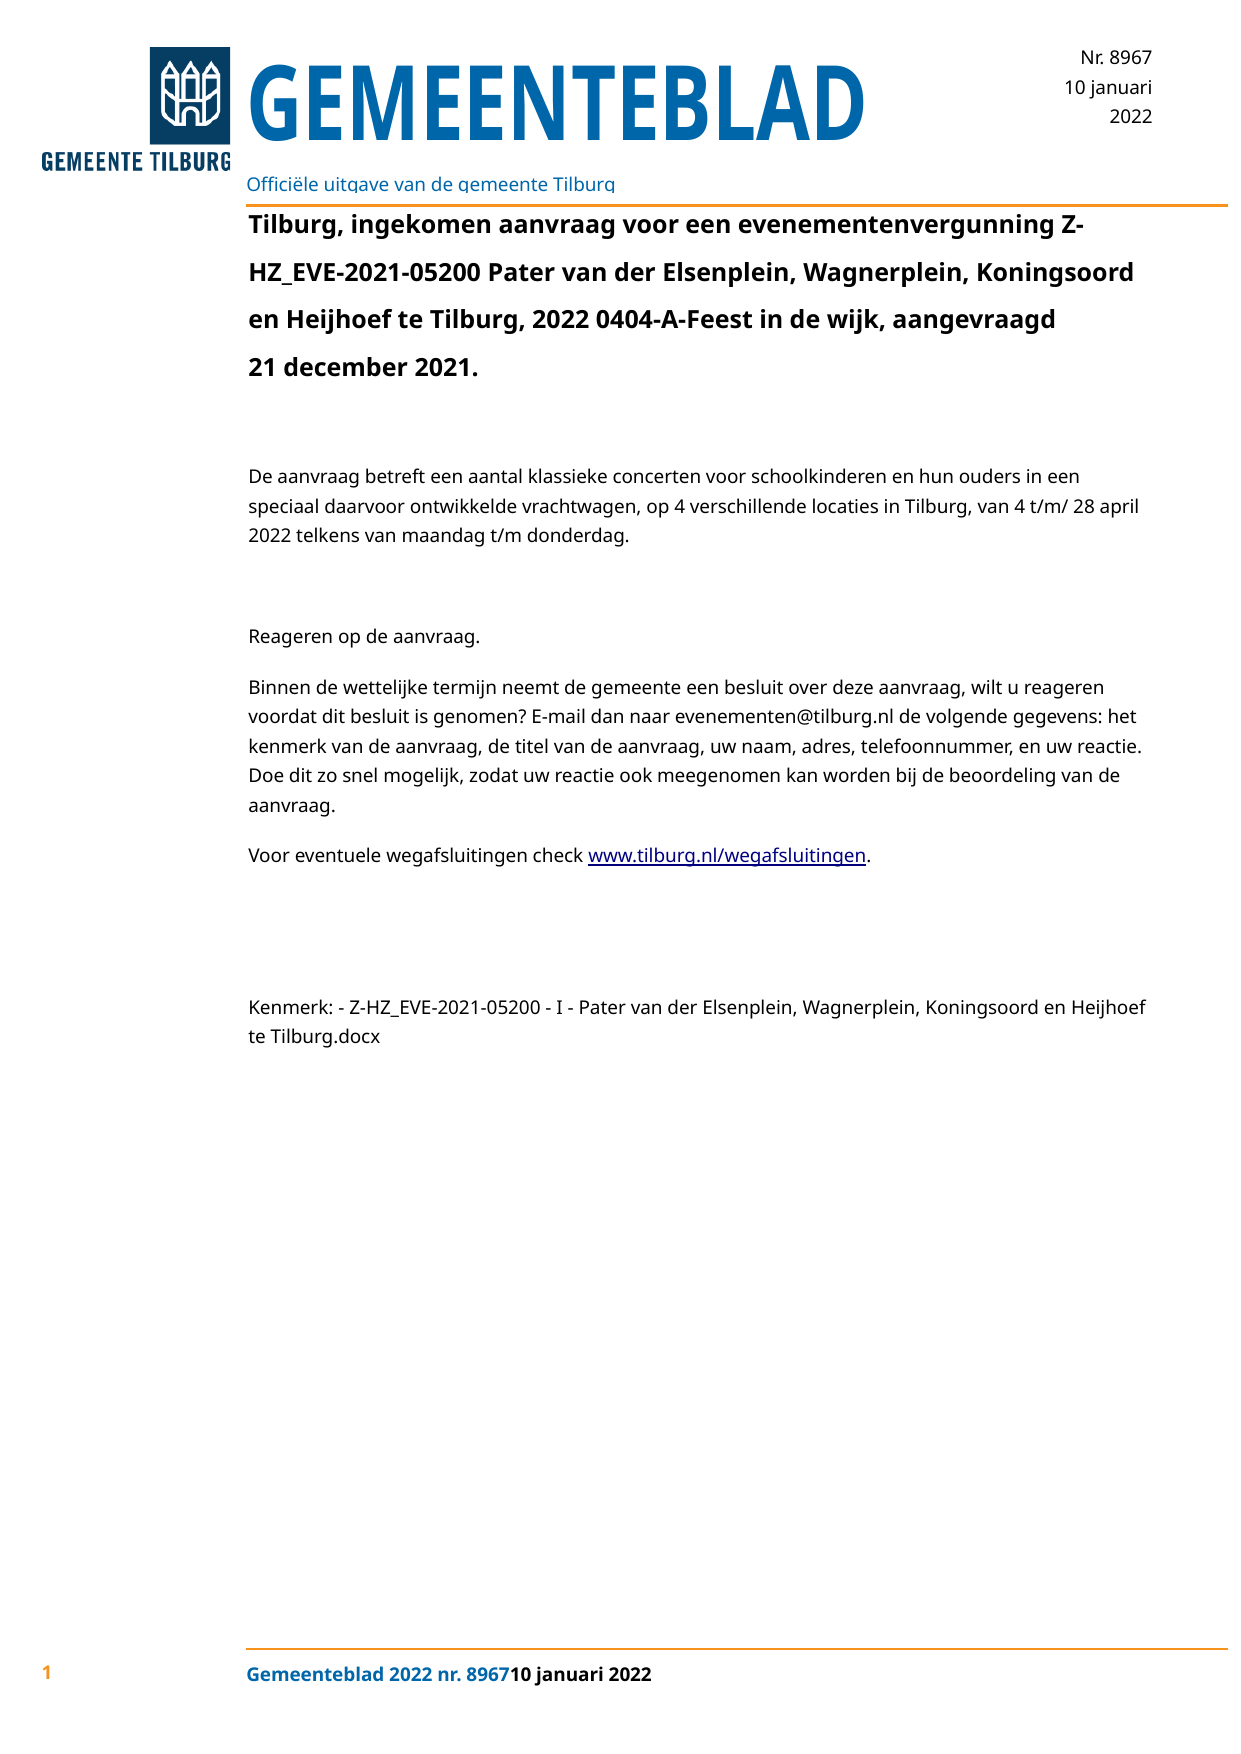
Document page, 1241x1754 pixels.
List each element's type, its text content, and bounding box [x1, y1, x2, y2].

picture [41, 47, 231, 172]
text Voor eventuele wegafsluitingen check www.tilburg.nl/wegafsluitingen. [248, 843, 1152, 868]
text Binnen de wettelijke termijn neemt de gemeente een besluit over deze aanvraag, wilt u reageren voordat dit besluit is genomen? E-mail dan naar evenementen@tilburg.nl de volgende gegevens: het kenmerk van de aanvraag, de titel van de aanvraag, uw naam, adres, telefoonnummer, en uw reactie. Doe dit zo snel mogelijk, zodat uw reactie ook meegenomen kan worden bij de beoordeling van de aanvraag. [248, 674, 1152, 818]
text Tilburg, ingekomen aanvraag voor een evenementenvergunning Z-HZ_EVE-2021-05200 Pater van der Elsenplein, Wagnerplein, Koningsoord en Heijhoef te Tilburg, 2022 0404-A-Feest in de wijk, aangevraagd 21 december 2021. [248, 207, 1152, 384]
text Reageren op de aanvraag. [248, 623, 1152, 649]
text Kenmerk: - Z-HZ_EVE-2021-05200 - I - Pater van der Elsenplein, Wagnerplein, Koningsoord en Heijhoef te Tilburg.docx [248, 994, 1152, 1049]
text De aanvraag betreft een aantal klassieke concerten voor schoolkinderen en hun ouders in een speciaal daarvoor ontwikkelde vrachtwagen, op 4 verschillende locaties in Tilburg, van 4 t/m/ 28 april 2022 telkens van maandag t/m donderdag. [248, 463, 1152, 548]
